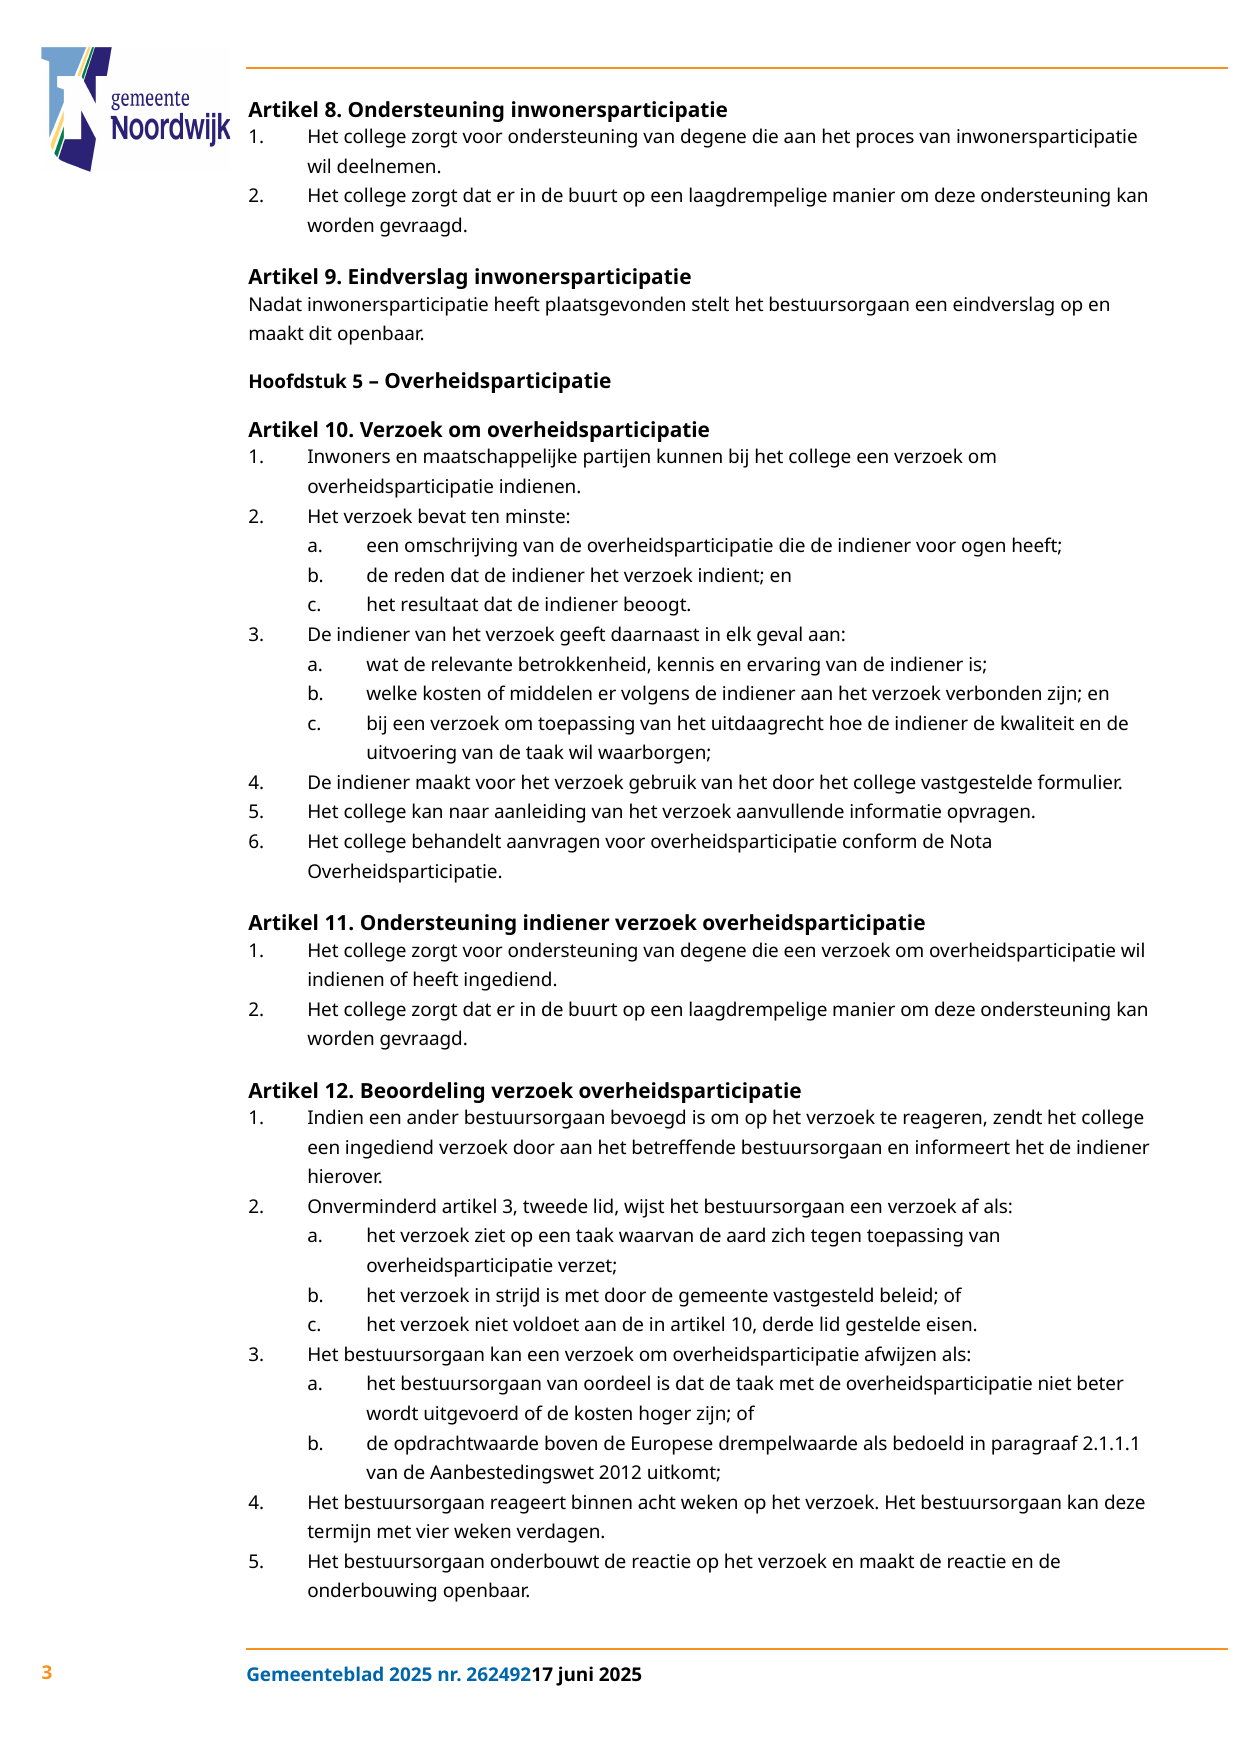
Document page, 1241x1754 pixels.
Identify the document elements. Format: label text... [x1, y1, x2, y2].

list de opdrachtwaarde boven de Europese drempelwaarde als bedoeld in paragraaf 2.1.1.1 van de Aanbestedingswet 2012 uitkomt; [307, 1430, 1152, 1485]
list het bestuursorgaan van oordeel is dat de taak met de overheidsparticipatie niet beter wordt uitgevoerd of de kosten hoger zijn; of [307, 1371, 1152, 1426]
list De indiener maakt voor het verzoek gebruik van het door het college vastgestelde formulier. [248, 769, 1152, 795]
text Nadat inwonersparticipatie heeft plaatsgevonden stelt het bestuursorgaan een eindverslag op en maakt dit openbaar. [248, 291, 1152, 346]
list Het verzoek bevat ten minste: [248, 503, 1152, 529]
list De indiener van het verzoek geeft daarnaast in elk geval aan: [248, 621, 1152, 647]
list Het college zorgt dat er in de buurt op een laagdrempelige manier om deze ondersteuning kan worden gevraagd. [248, 996, 1152, 1051]
list Het bestuursorgaan onderbouwt de reactie op het verzoek en maakt de reactie en de onderbouwing openbaar. [248, 1548, 1152, 1603]
list de reden dat de indiener het verzoek indient; en [307, 562, 1152, 588]
picture [41, 47, 231, 172]
text Artikel 9. Eindverslag inwonersparticipatie [248, 262, 1152, 291]
text Artikel 8. Ondersteuning inwonersparticipatie [248, 95, 1152, 123]
list Het bestuursorgaan reageert binnen acht weken op het verzoek. Het bestuursorgaan kan deze termijn met vier weken verdagen. [248, 1489, 1152, 1544]
text Artikel 10. Verzoek om overheidsparticipatie [248, 415, 1152, 444]
list bij een verzoek om toepassing van het uitdaagrecht hoe de indiener de kwaliteit en de uitvoering van de taak wil waarborgen; [307, 710, 1152, 765]
list het verzoek in strijd is met door de gemeente vastgesteld beleid; of [307, 1282, 1152, 1308]
list het verzoek niet voldoet aan de in artikel 10, derde lid gestelde eisen. [307, 1311, 1152, 1337]
list Indien een ander bestuursorgaan bevoegd is om op het verzoek te reageren, zendt het college een ingediend verzoek door aan het betreffende bestuursorgaan en informeert het de indiener hierover. [248, 1104, 1152, 1189]
list Het college kan naar aanleiding van het verzoek aanvullende informatie opvragen. [248, 799, 1152, 824]
list Onverminderd artikel 3, tweede lid, wijst het bestuursorgaan een verzoek af als: [248, 1193, 1152, 1219]
list Het college zorgt dat er in de buurt op een laagdrempelige manier om deze ondersteuning kan worden gevraagd. [248, 182, 1152, 238]
list het verzoek ziet op een taak waarvan de aard zich tegen toepassing van overheidsparticipatie verzet; [307, 1223, 1152, 1278]
list welke kosten of middelen er volgens de indiener aan het verzoek verbonden zijn; en [307, 680, 1152, 706]
list het resultaat dat de indiener beoogt. [307, 592, 1152, 617]
text Artikel 11. Ondersteuning indiener verzoek overheidsparticipatie [248, 908, 1152, 937]
list wat de relevante betrokkenheid, kennis en ervaring van de indiener is; [307, 651, 1152, 677]
text Hoofdstuk 5 – Overheidsparticipatie [248, 366, 1152, 394]
text Artikel 12. Beoordeling verzoek overheidsparticipatie [248, 1076, 1152, 1104]
list Het college behandelt aanvragen voor overheidsparticipatie conform de Nota Overheidsparticipatie. [248, 828, 1152, 884]
list een omschrijving van de overheidsparticipatie die de indiener voor ogen heeft; [307, 532, 1152, 558]
list Het college zorgt voor ondersteuning van degene die aan het proces van inwonersparticipatie wil deelnemen. [248, 123, 1152, 178]
list Het bestuursorgaan kan een verzoek om overheidsparticipatie afwijzen als: [248, 1341, 1152, 1367]
list Het college zorgt voor ondersteuning van degene die een verzoek om overheidsparticipatie wil indienen of heeft ingediend. [248, 937, 1152, 992]
list Inwoners en maatschappelijke partijen kunnen bij het college een verzoek om overheidsparticipatie indienen. [248, 444, 1152, 499]
